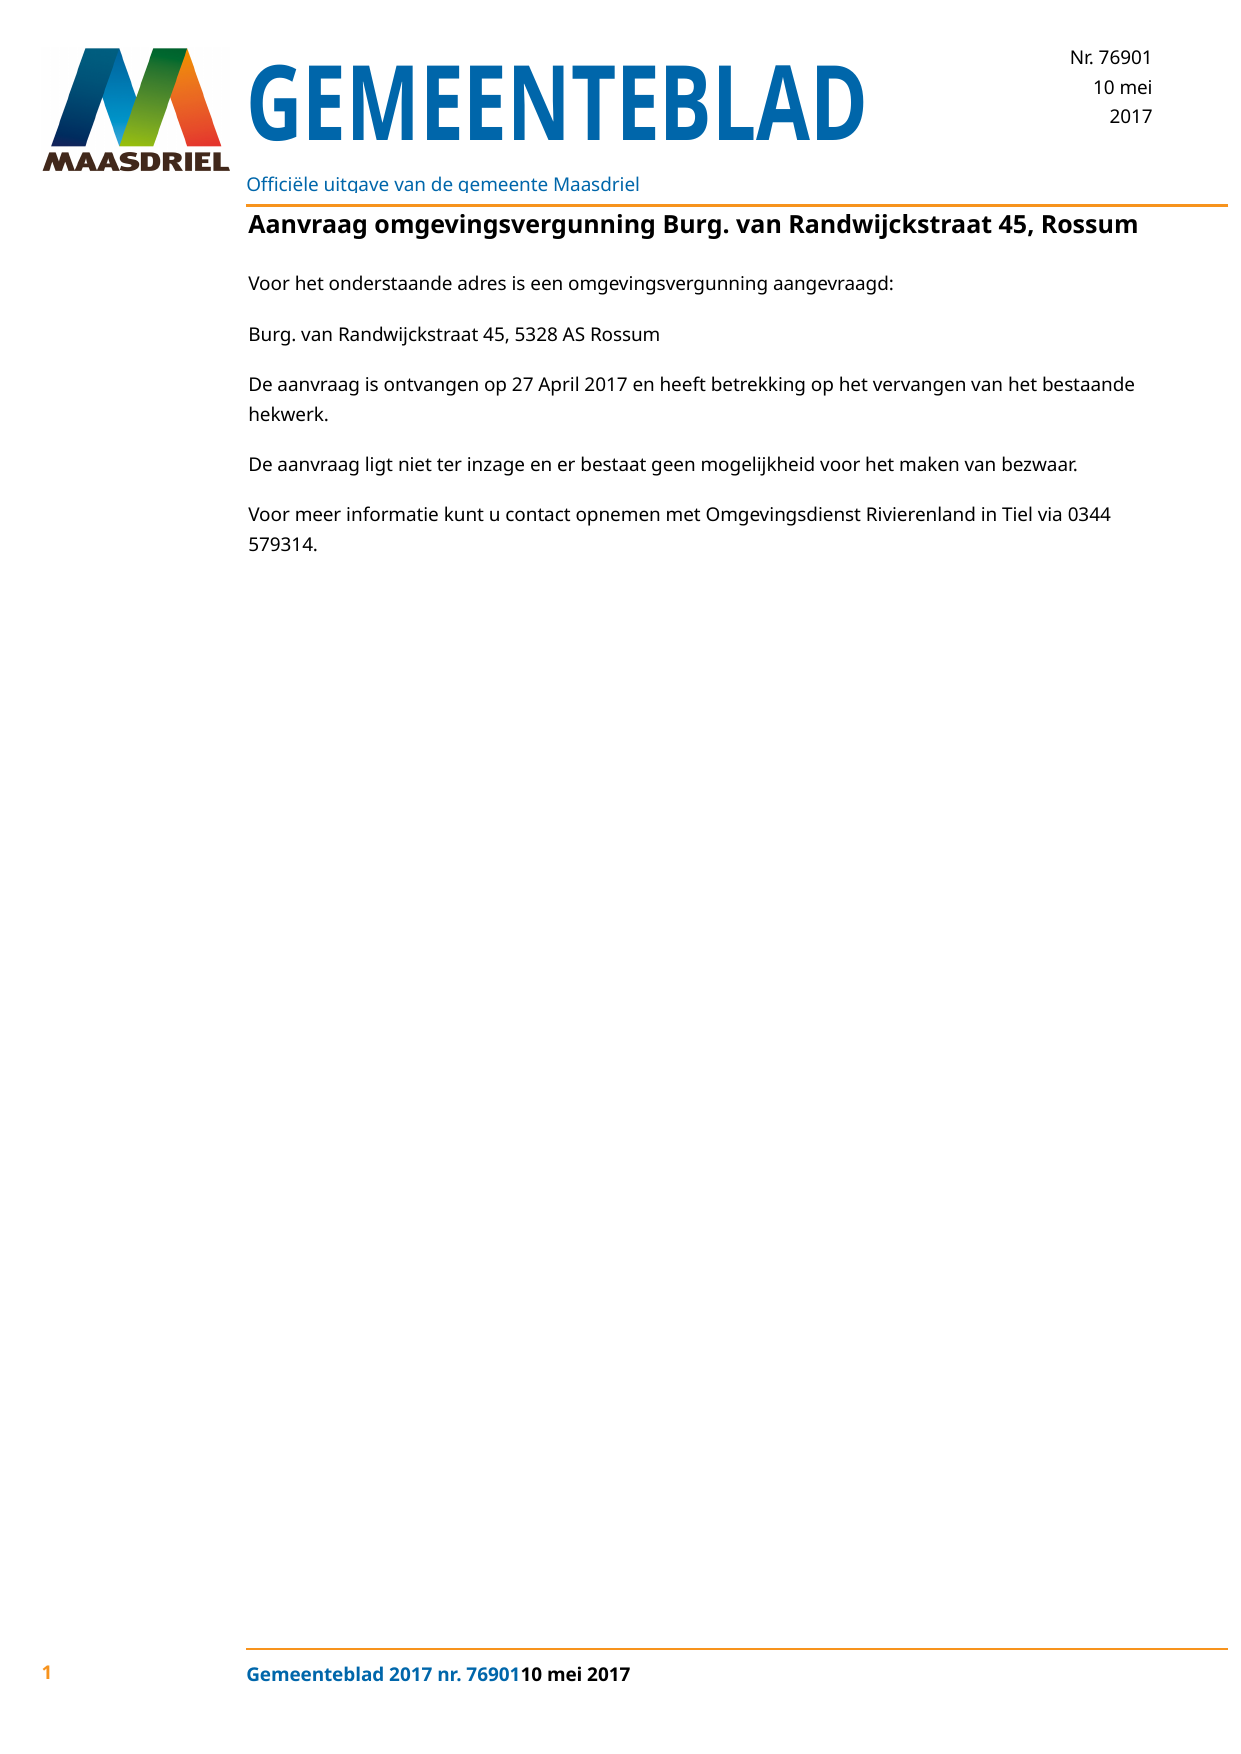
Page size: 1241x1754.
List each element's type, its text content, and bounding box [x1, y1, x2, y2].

text Voor het onderstaande adres is een omgevingsvergunning aangevraagd: [248, 270, 1152, 296]
text Burg. van Randwijckstraat 45, 5328 AS Rossum [248, 321, 1152, 346]
text De aanvraag is ontvangen op 27 April 2017 en heeft betrekking op het vervangen van het bestaande hekwerk. [248, 371, 1152, 426]
text Aanvraag omgevingsvergunning Burg. van Randwijckstraat 45, Rossum [248, 207, 1152, 241]
picture [41, 47, 231, 172]
text Voor meer informatie kunt u contact opnemen met Omgevingsdienst Rivierenland in Tiel via 0344 579314. [248, 502, 1152, 557]
text De aanvraag ligt niet ter inzage en er bestaat geen mogelijkheid voor het maken van bezwaar. [248, 451, 1152, 477]
